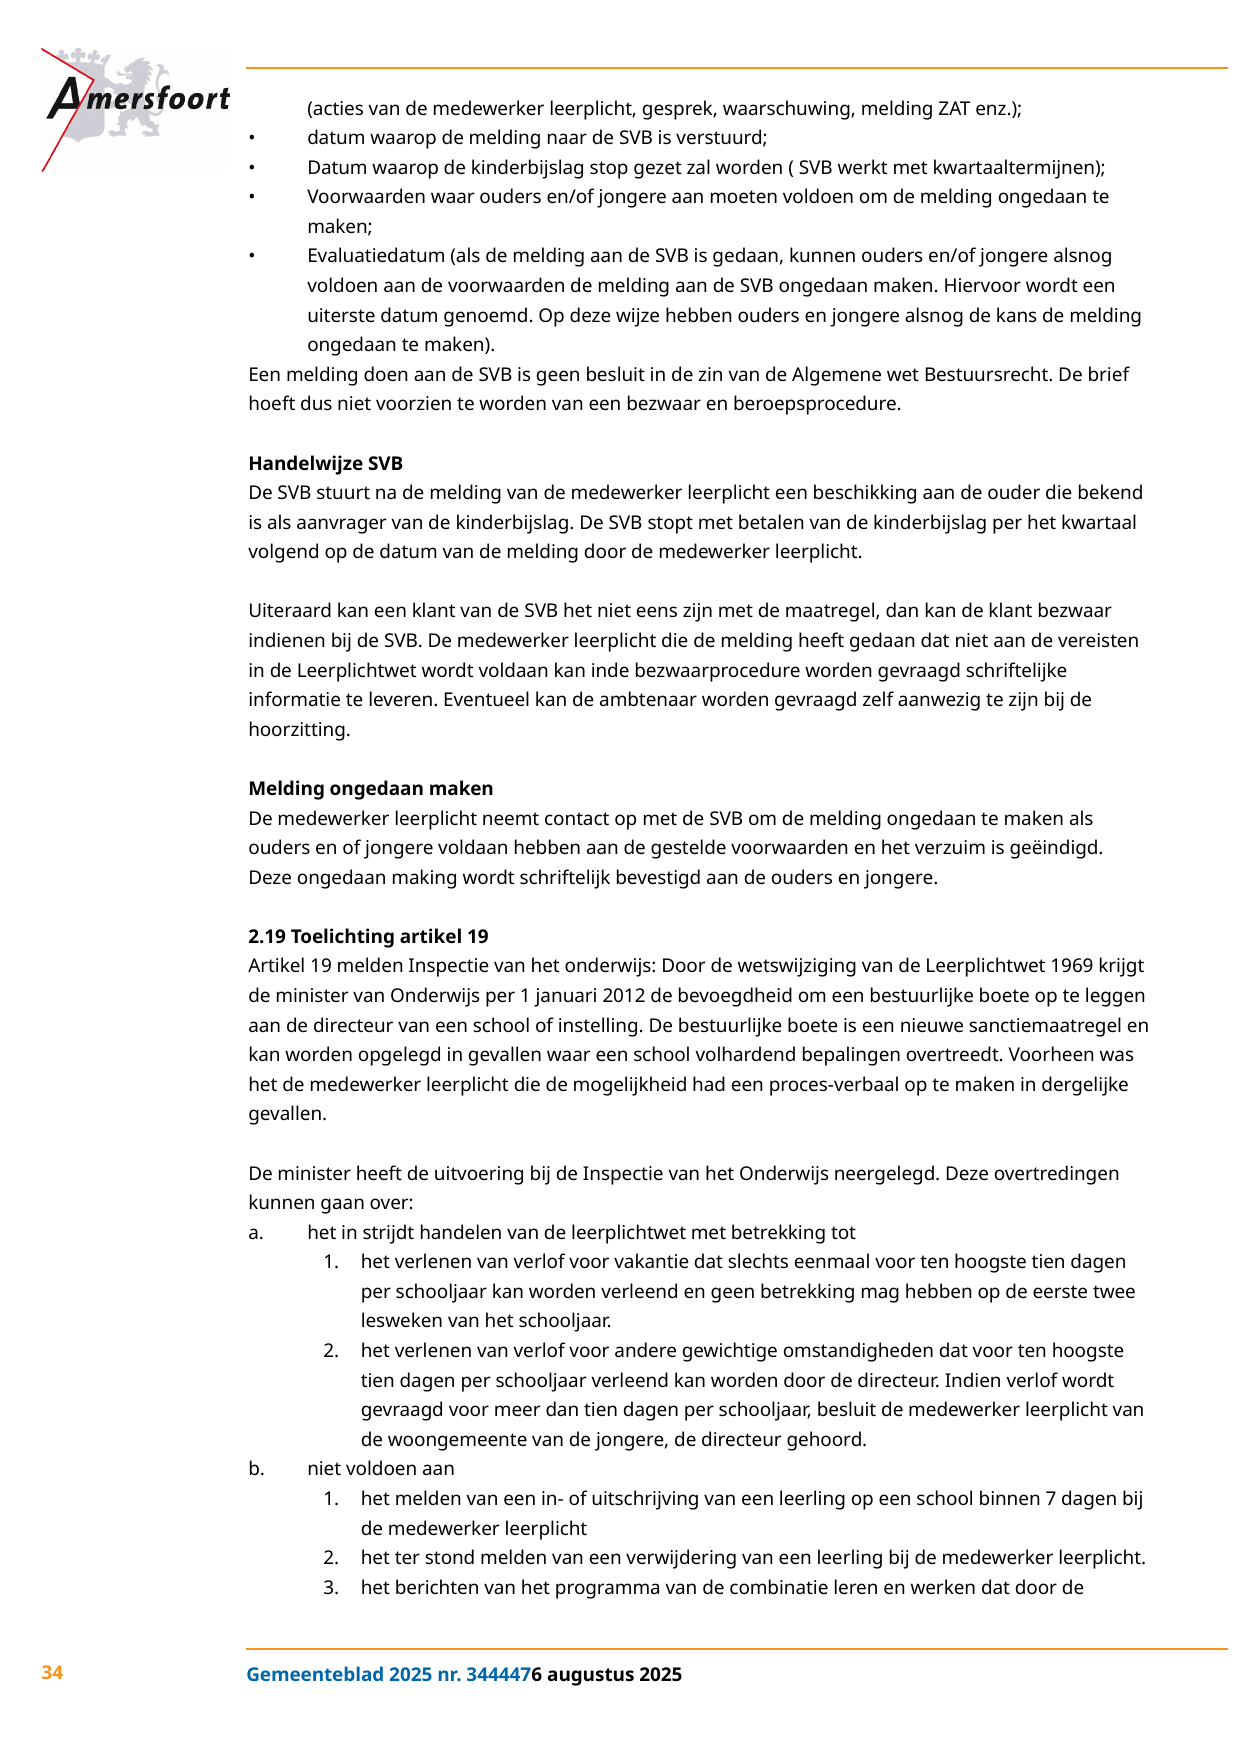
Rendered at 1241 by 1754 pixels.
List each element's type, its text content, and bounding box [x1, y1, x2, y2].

text De minister heeft de uitvoering bij de Inspectie van het Onderwijs neergelegd. Deze overtredingen kunnen gaan over: [248, 1160, 1152, 1215]
text Melding ongedaan maken [248, 775, 1152, 801]
text De SVB stuurt na de melding van de medewerker leerplicht een beschikking aan de ouder die bekend is als aanvrager van de kinderbijslag. De SVB stopt met betalen van de kinderbijslag per het kwartaal volgend op de datum van de melding door de medewerker leerplicht. [248, 479, 1152, 564]
text 2.19 Toelichting artikel 19 [248, 923, 1152, 949]
list Voorwaarden waar ouders en/of jongere aan moeten voldoen om de melding ongedaan te maken; [248, 183, 1152, 239]
list Evaluatiedatum (als de melding aan de SVB is gedaan, kunnen ouders en/of jongere alsnog voldoen aan de voorwaarden de melding aan de SVB ongedaan maken. Hiervoor wordt een uiterste datum genoemd. Op deze wijze hebben ouders en jongere alsnog de kans de melding ongedaan te maken). [248, 243, 1152, 357]
list het melden van een in- of uitschrijving van een leerling op een school binnen 7 dagen bij de medewerker leerplicht [323, 1485, 1152, 1541]
list het verlenen van verlof voor andere gewichtige omstandigheden dat voor ten hoogste tien dagen per schooljaar verleend kan worden door de directeur. Indien verlof wordt gevraagd voor meer dan tien dagen per schooljaar, besluit de medewerker leerplicht van de woongemeente van de jongere, de directeur gehoord. [323, 1337, 1152, 1452]
list het ter stond melden van een verwijdering van een leerling bij de medewerker leerplicht. [323, 1544, 1152, 1570]
text De medewerker leerplicht neemt contact op met de SVB om de melding ongedaan te maken als ouders en of jongere voldaan hebben aan de gestelde voorwaarden en het verzuim is geëindigd. Deze ongedaan making wordt schriftelijk bevestigd aan de ouders en jongere. [248, 805, 1152, 890]
text Handelwijze SVB [248, 450, 1152, 476]
list het verlenen van verlof voor vakantie dat slechts eenmaal voor ten hoogste tien dagen per schooljaar kan worden verleend en geen betrekking mag hebben op de eerste twee lesweken van het schooljaar. [323, 1248, 1152, 1333]
text Een melding doen aan de SVB is geen besluit in de zin van de Algemene wet Bestuursrecht. De brief hoeft dus niet voorzien te worden van een bezwaar en beroepsprocedure. [248, 361, 1152, 416]
list datum waarop de melding naar de SVB is verstuurd; [248, 124, 1152, 150]
list het berichten van het programma van de combinatie leren en werken dat door de [323, 1574, 1152, 1600]
picture [41, 47, 231, 172]
text Uiteraard kan een klant van de SVB het niet eens zijn met de maatregel, dan kan de klant bezwaar indienen bij de SVB. De medewerker leerplicht die de melding heeft gedaan dat niet aan de vereisten in de Leerplichtwet wordt voldaan kan inde bezwaarprocedure worden gevraagd schriftelijke informatie te leveren. Eventueel kan de ambtenaar worden gevraagd zelf aanwezig te zijn bij de hoorzitting. [248, 598, 1152, 742]
list Datum waarop de kinderbijslag stop gezet zal worden ( SVB werkt met kwartaaltermijnen); [248, 154, 1152, 180]
list het in strijdt handelen van de leerplichtwet met betrekking tot [248, 1219, 1152, 1245]
list (acties van de medewerker leerplicht, gesprek, waarschuwing, melding ZAT enz.); [248, 95, 1152, 121]
text Artikel 19 melden Inspectie van het onderwijs: Door de wetswijziging van de Leerplichtwet 1969 krijgt de minister van Onderwijs per 1 januari 2012 de bevoegdheid om een bestuurlijke boete op te leggen aan de directeur van een school of instelling. De bestuurlijke boete is een nieuwe sanctiemaatregel en kan worden opgelegd in gevallen waar een school volhardend bepalingen overtreedt. Voorheen was het de medewerker leerplicht die de mogelijkheid had een proces-verbaal op te maken in dergelijke gevallen. [248, 953, 1152, 1126]
list niet voldoen aan [248, 1456, 1152, 1481]
